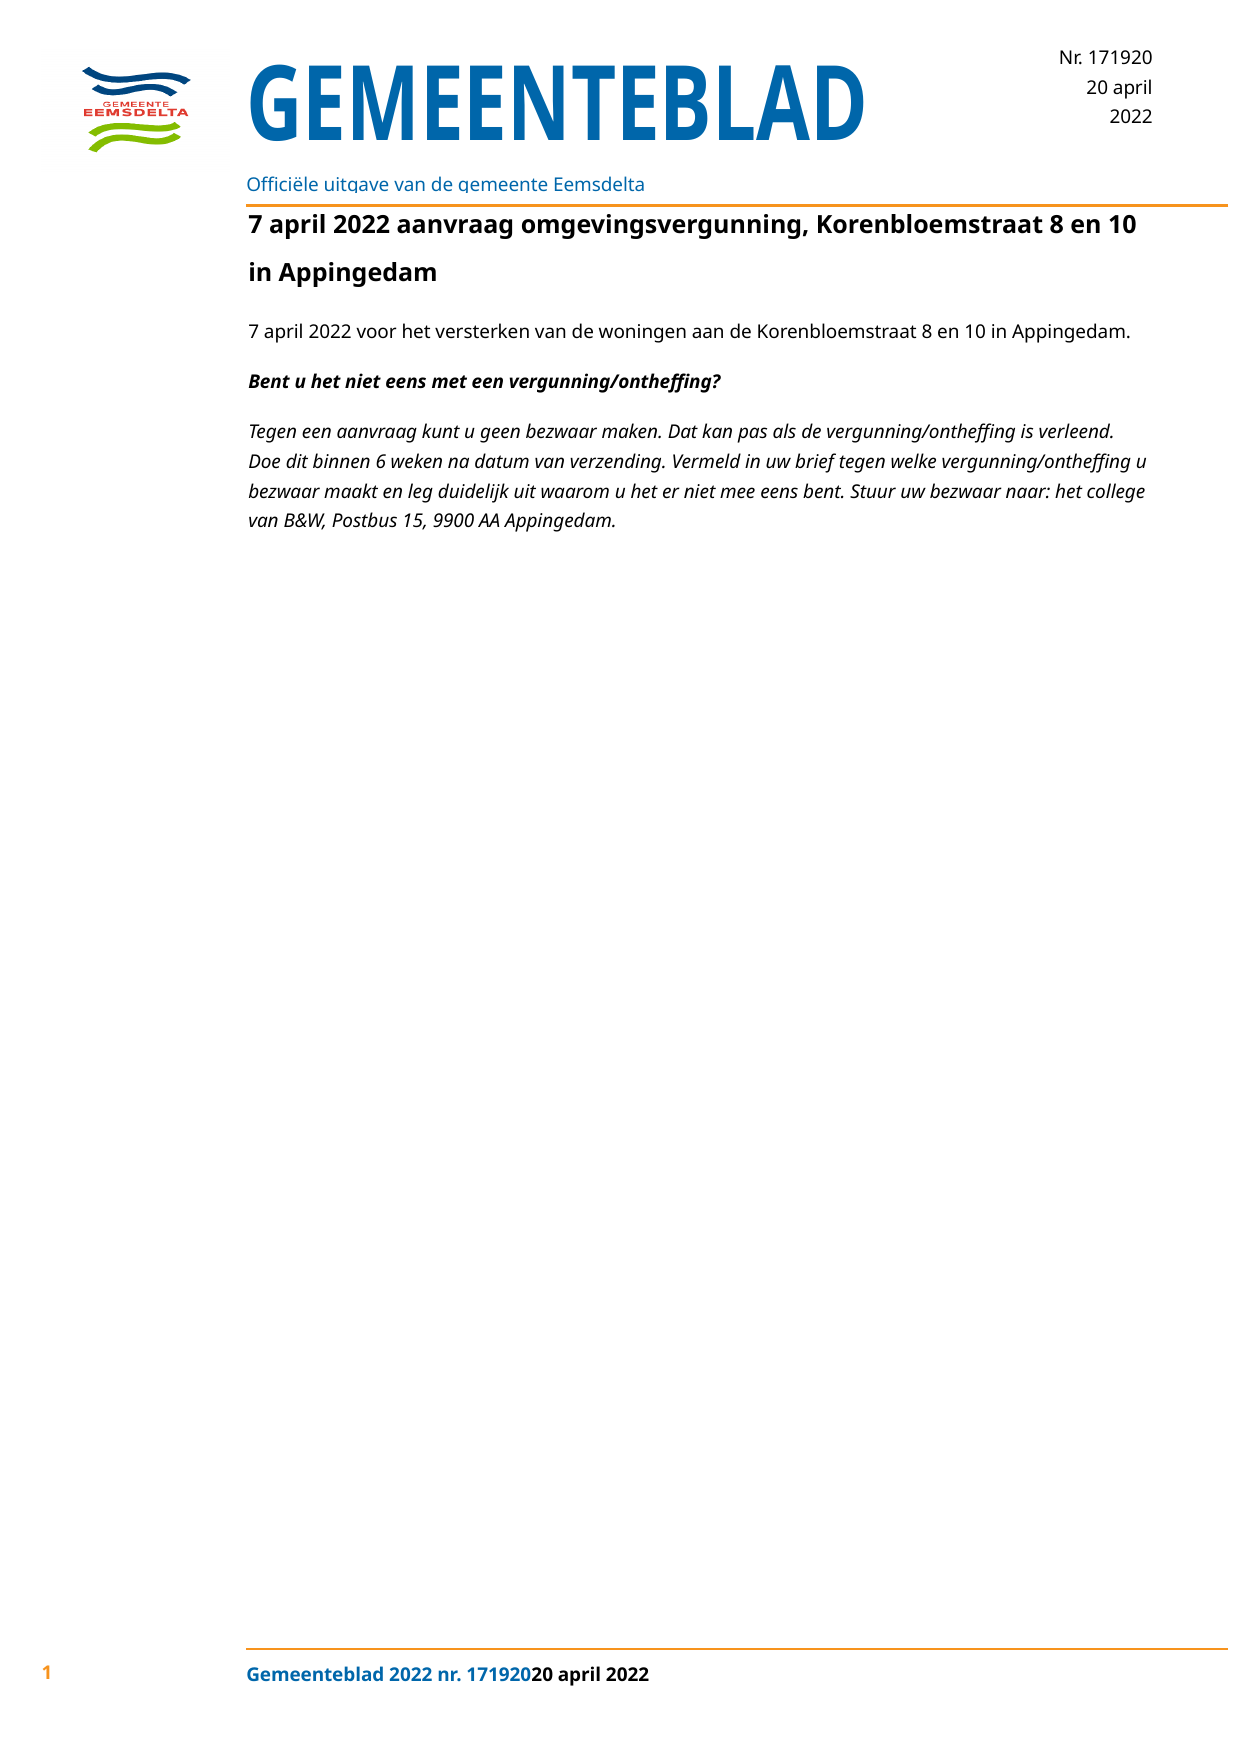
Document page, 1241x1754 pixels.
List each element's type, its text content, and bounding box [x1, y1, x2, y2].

text Tegen een aanvraag kunt u geen bezwaar maken. Dat kan pas als de vergunning/ontheffing is verleend. Doe dit binnen 6 weken na datum van verzending. Vermeld in uw brief tegen welke vergunning/ontheffing u bezwaar maakt en leg duidelijk uit waarom u het er niet mee eens bent. Stuur uw bezwaar naar: het college van B&W, Postbus 15, 9900 AA Appingedam. [248, 419, 1152, 533]
picture [41, 47, 231, 172]
text 7 april 2022 voor het versterken van de woningen aan de Korenbloemstraat 8 en 10 in Appingedam. [248, 318, 1152, 344]
text Bent u het niet eens met een vergunning/ontheffing? [248, 368, 1152, 394]
text 7 april 2022 aanvraag omgevingsvergunning, Korenbloemstraat 8 en 10 in Appingedam [248, 207, 1152, 288]
